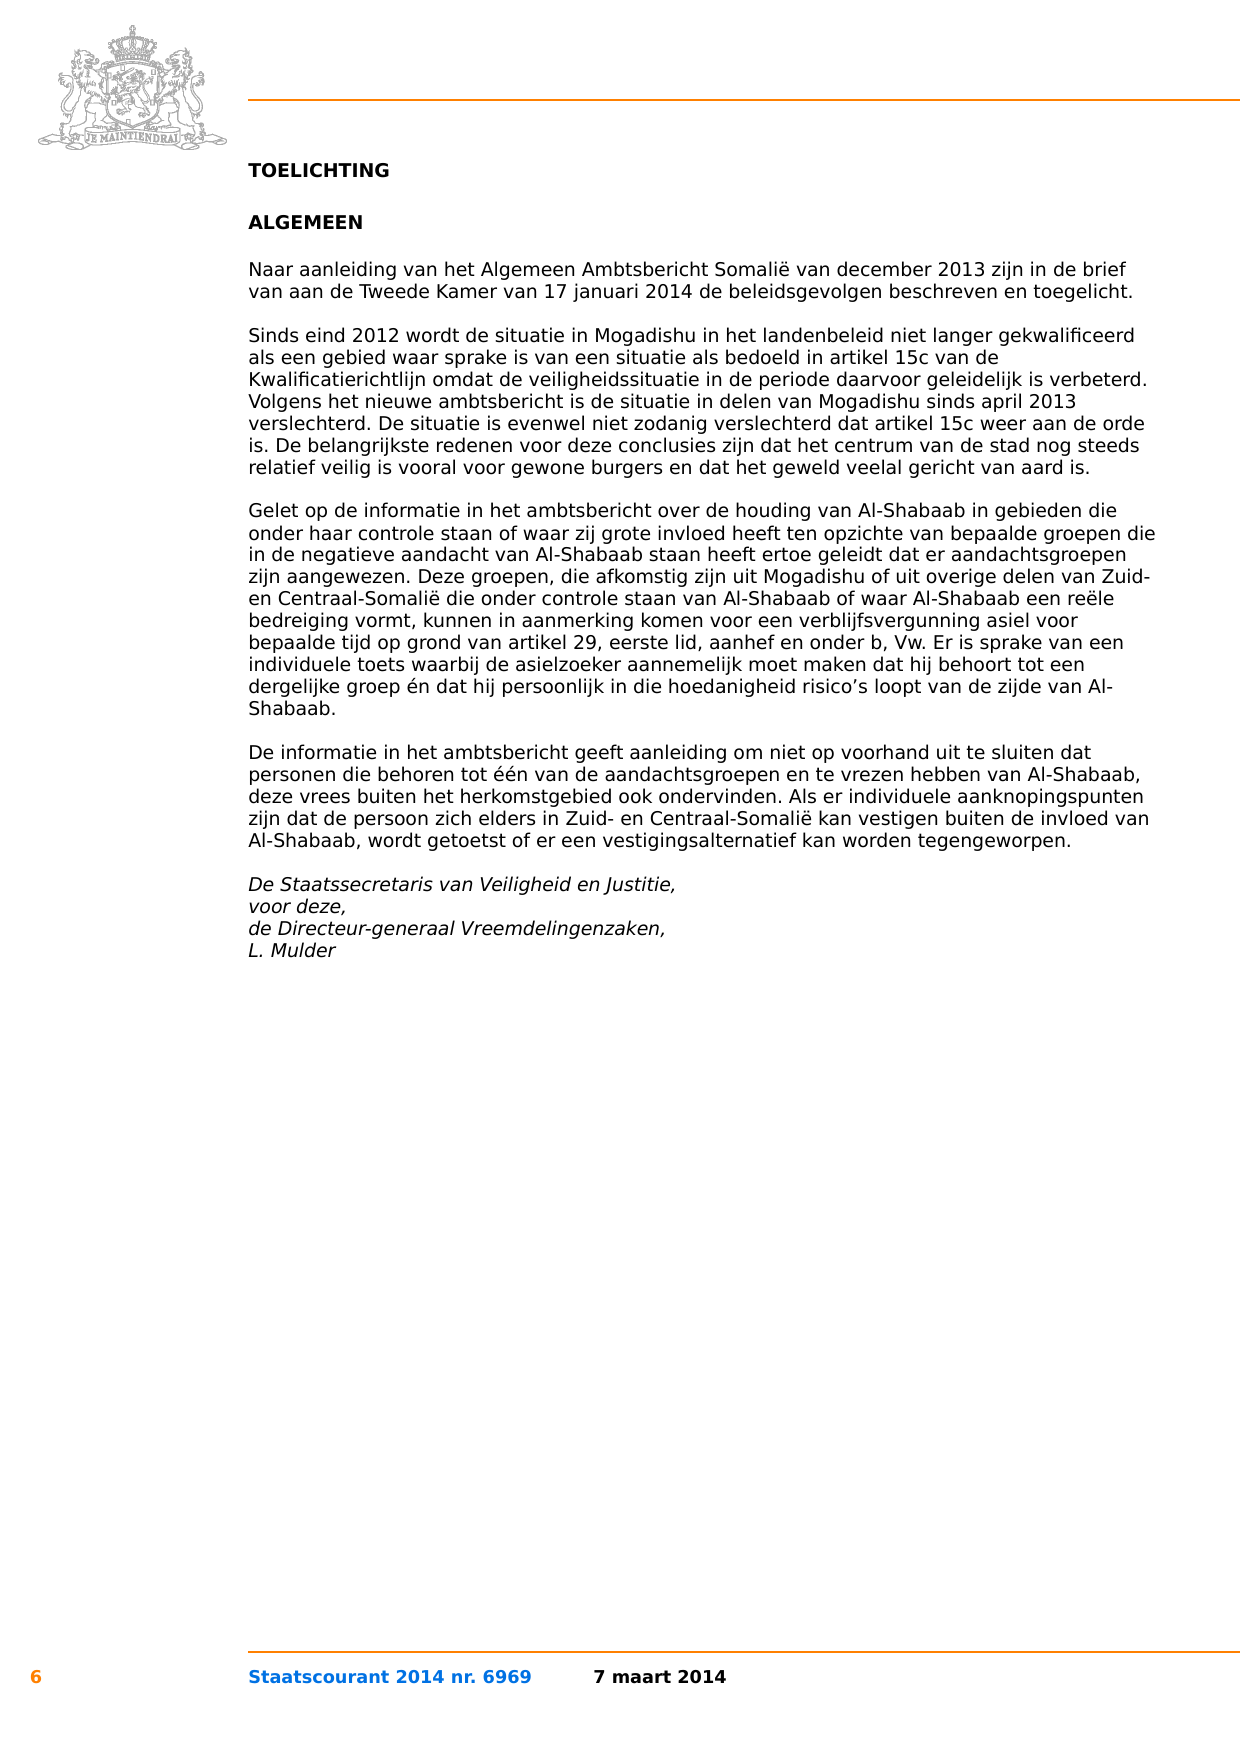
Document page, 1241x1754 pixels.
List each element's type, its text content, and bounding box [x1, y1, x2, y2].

picture [38, 25, 227, 150]
text Naar aanleiding van het Algemeen Ambtsbericht Somalië van december 2013 zijn in de brief van aan de Tweede Kamer van 17 januari 2014 de beleidsgevolgen beschreven en toegelicht. [248, 259, 1163, 303]
subtitle ALGEMEEN [248, 212, 1163, 234]
text Sinds eind 2012 wordt de situatie in Mogadishu in het landenbeleid niet langer gekwalificeerd als een gebied waar sprake is van een situatie als bedoeld in artikel 15c van de Kwalificatierichtlijn omdat de veiligheidssituatie in de periode daarvoor geleidelijk is verbeterd. Volgens het nieuwe ambtsbericht is de situatie in delen van Mogadishu sinds april 2013 verslechterd. De situatie is evenwel niet zodanig verslechterd dat artikel 15c weer aan de orde is. De belangrijkste redenen voor deze conclusies zijn dat het centrum van de stad nog steeds relatief veilig is vooral voor gewone burgers en dat het geweld veelal gericht van aard is. [248, 325, 1163, 478]
text De Staatssecretaris van Veiligheid en Justitie, voor deze, de Directeur-generaal Vreemdelingenzaken, L. Mulder [248, 874, 1163, 962]
text De informatie in het ambtsbericht geeft aanleiding om niet op voorhand uit te sluiten dat personen die behoren tot één van de aandachtsgroepen en te vrezen hebben van Al-Shabaab, deze vrees buiten het herkomstgebied ook ondervinden. Als er individuele aanknopingspunten zijn dat de persoon zich elders in Zuid- en Centraal-Somalië kan vestigen buiten de invloed van Al-Shabaab, wordt getoetst of er een vestigingsalternatief kan worden tegengeworpen. [248, 742, 1163, 852]
subtitle TOELICHTING [248, 160, 1163, 182]
text Gelet op de informatie in het ambtsbericht over de houding van Al-Shabaab in gebieden die onder haar controle staan of waar zij grote invloed heeft ten opzichte van bepaalde groepen die in de negatieve aandacht van Al-Shabaab staan heeft ertoe geleidt dat er aandachtsgroepen zijn aangewezen. Deze groepen, die afkomstig zijn uit Mogadishu of uit overige delen van Zuid- en Centraal-Somalië die onder controle staan van Al-Shabaab of waar Al-Shabaab een reële bedreiging vormt, kunnen in aanmerking komen voor een verblijfsvergunning asiel voor bepaalde tijd op grond van artikel 29, eerste lid, aanhef en onder b, Vw. Er is sprake van een individuele toets waarbij de asielzoeker aannemelijk moet maken dat hij behoort tot een dergelijke groep én dat hij persoonlijk in die hoedanigheid risico’s loopt van de zijde van Al-Shabaab. [248, 500, 1163, 720]
